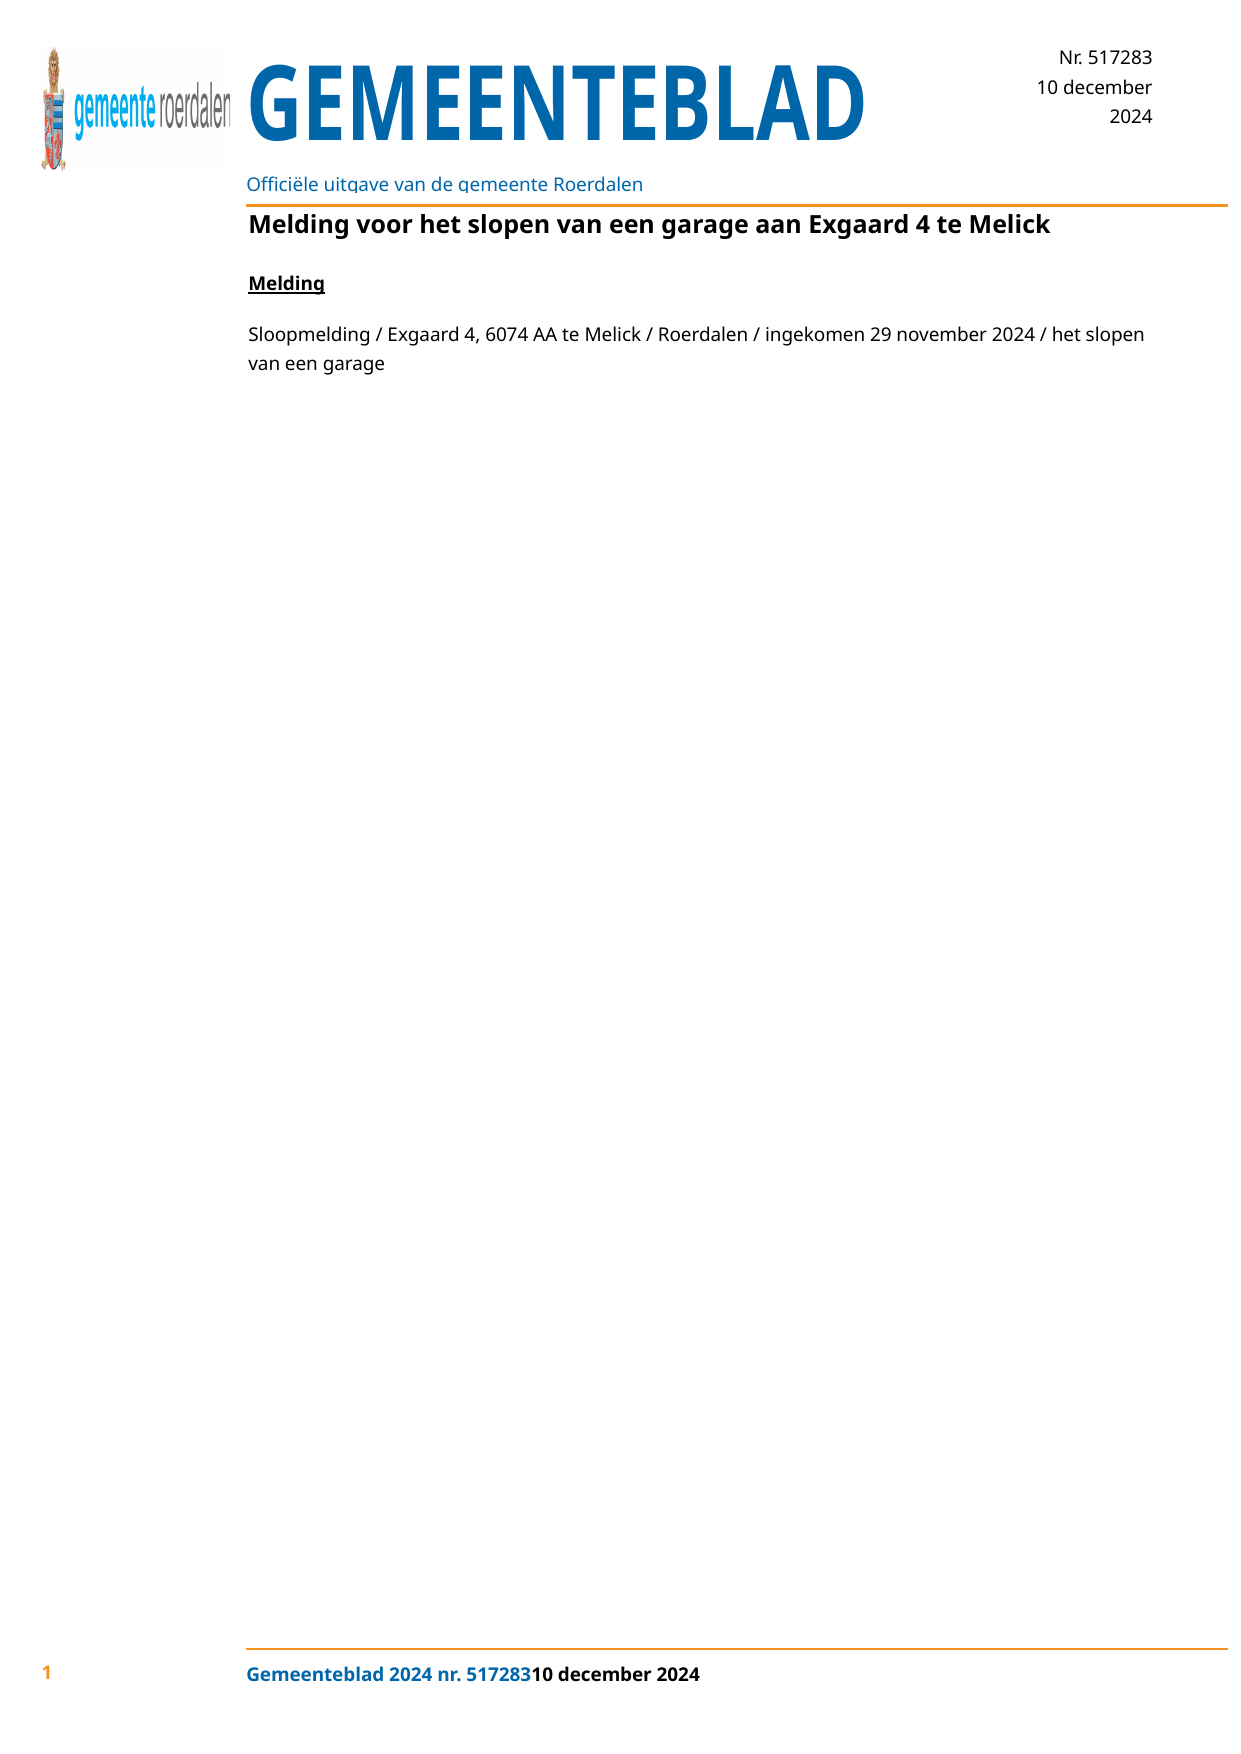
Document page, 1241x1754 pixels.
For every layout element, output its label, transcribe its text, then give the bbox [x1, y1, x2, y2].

text Sloopmelding / Exgaard 4, 6074 AA te Melick / Roerdalen / ingekomen 29 november 2024 / het slopen van een garage [248, 321, 1152, 376]
text Melding voor het slopen van een garage aan Exgaard 4 te Melick [248, 207, 1152, 241]
text Melding [248, 270, 1152, 296]
picture [41, 47, 231, 172]
